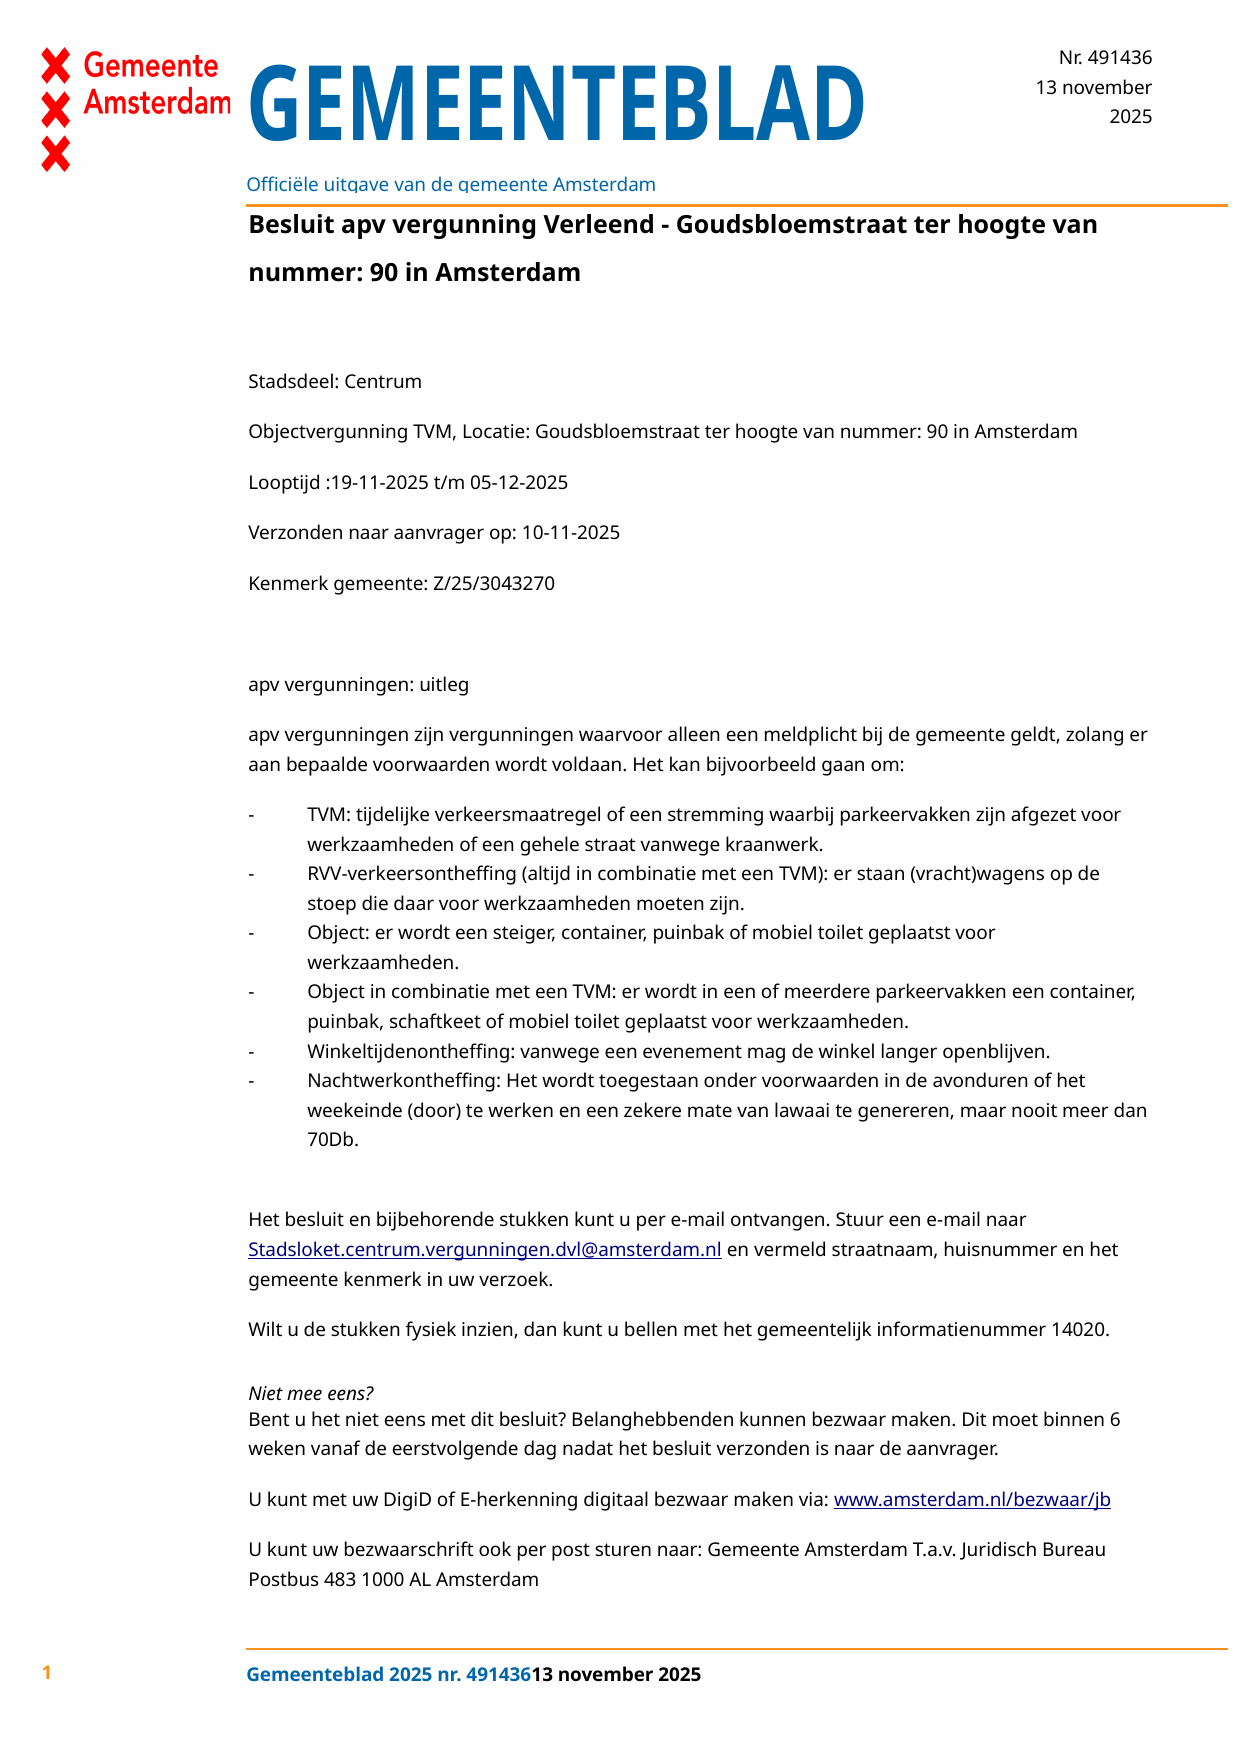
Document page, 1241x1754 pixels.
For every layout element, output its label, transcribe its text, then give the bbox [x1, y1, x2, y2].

text Het besluit en bijbehorende stukken kunt u per e-mail ontvangen. Stuur een e-mail naar Stadsloket.centrum.vergunningen.dvl@amsterdam.nl en vermeld straatnaam, huisnummer en het gemeente kenmerk in uw verzoek. [248, 1207, 1152, 1292]
list TVM: tijdelijke verkeersmaatregel of een stremming waarbij parkeervakken zijn afgezet voor werkzaamheden of een gehele straat vanwege kraanwerk. [248, 801, 1152, 857]
text apv vergunningen: uitleg [248, 671, 1152, 697]
text U kunt uw bezwaarschrift ook per post sturen naar: Gemeente Amsterdam T.a.v. Juridisch Bureau Postbus 483 1000 AL Amsterdam [248, 1536, 1152, 1592]
list Object in combinatie met een TVM: er wordt in een of meerdere parkeervakken een container, puinbak, schaftkeet of mobiel toilet geplaatst voor werkzaamheden. [248, 979, 1152, 1034]
picture [41, 47, 231, 172]
list Winkeltijdenontheffing: vanwege een evenement mag de winkel langer openblijven. [248, 1038, 1152, 1064]
text apv vergunningen zijn vergunningen waarvoor alleen een meldplicht bij de gemeente geldt, zolang er aan bepaalde voorwaarden wordt voldaan. Het kan bijvoorbeeld gaan om: [248, 721, 1152, 777]
text Kenmerk gemeente: Z/25/3043270 [248, 570, 1152, 596]
list Object: er wordt een steiger, container, puinbak of mobiel toilet geplaatst voor werkzaamheden. [248, 919, 1152, 975]
list RVV-verkeersontheffing (altijd in combinatie met een TVM): er staan (vracht)wagens op de stoep die daar voor werkzaamheden moeten zijn. [248, 860, 1152, 916]
text U kunt met uw DigiD of E-herkenning digitaal bezwaar maken via: www.amsterdam.nl/bezwaar/jb [248, 1486, 1152, 1512]
text Niet mee eens? [248, 1380, 1152, 1406]
text Bent u het niet eens met dit besluit? Belanghebbenden kunnen bezwaar maken. Dit moet binnen 6 weken vanaf de eerstvolgende dag nadat het besluit verzonden is naar de aanvrager. [248, 1406, 1152, 1461]
text Wilt u de stukken fysiek inzien, dan kunt u bellen met het gemeentelijk informatienummer 14020. [248, 1316, 1152, 1342]
text Objectvergunning TVM, Locatie: Goudsbloemstraat ter hoogte van nummer: 90 in Amsterdam [248, 419, 1152, 444]
text Stadsdeel: Centrum [248, 368, 1152, 394]
text Verzonden naar aanvrager op: 10-11-2025 [248, 519, 1152, 545]
text Besluit apv vergunning Verleend - Goudsbloemstraat ter hoogte van nummer: 90 in Amsterdam [248, 207, 1152, 288]
list Nachtwerkontheffing: Het wordt toegestaan onder voorwaarden in de avonduren of het weekeinde (door) te werken en een zekere mate van lawaai te genereren, maar nooit meer dan 70Db. [248, 1067, 1152, 1152]
text Looptijd :19-11-2025 t/m 05-12-2025 [248, 469, 1152, 495]
